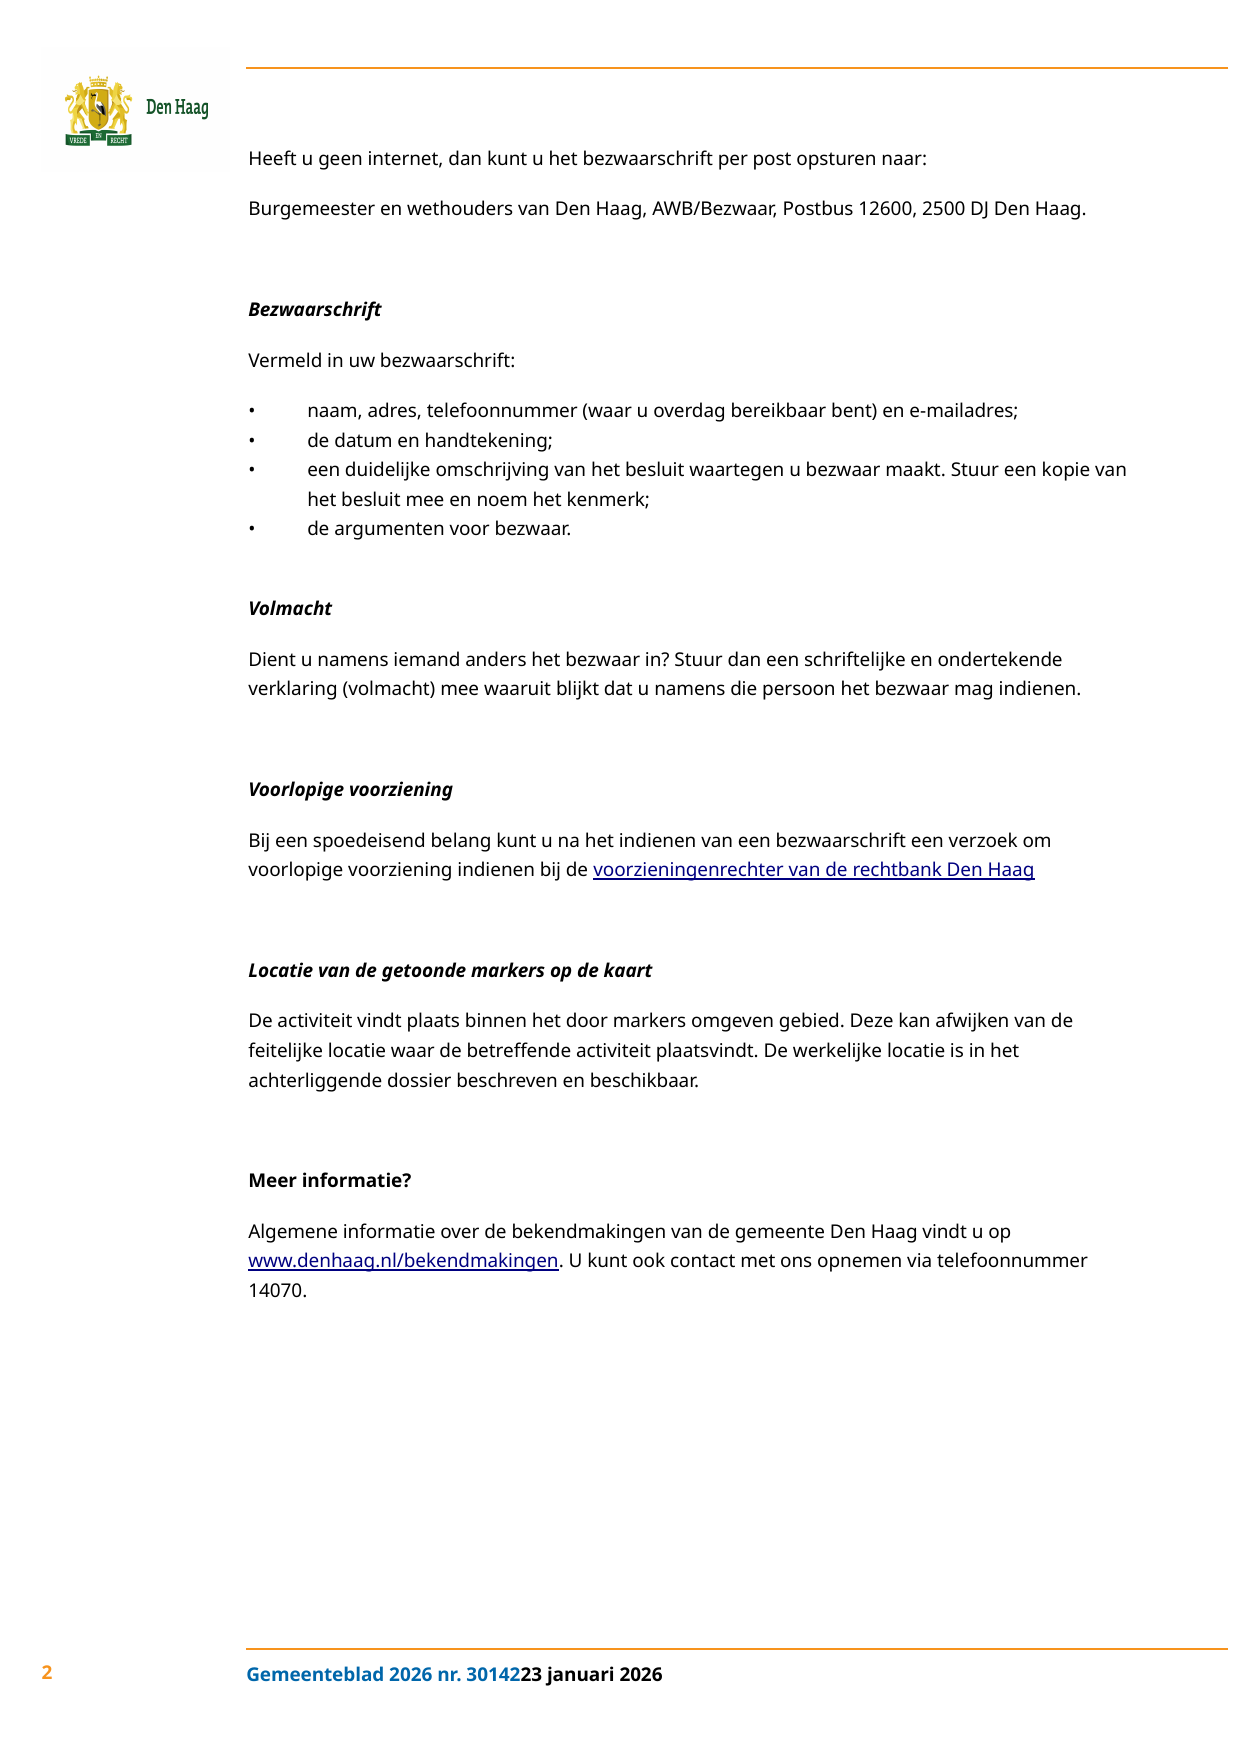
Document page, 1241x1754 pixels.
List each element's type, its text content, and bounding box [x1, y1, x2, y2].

list een duidelijke omschrijving van het besluit waartegen u bezwaar maakt. Stuur een kopie van het besluit mee en noem het kenmerk; [248, 456, 1152, 512]
text Meer informatie? [248, 1168, 1152, 1193]
text Burgemeester en wethouders van Den Haag, AWB/Bezwaar, Postbus 12600, 2500 DJ Den Haag. [248, 196, 1152, 221]
list de argumenten voor bezwaar. [248, 516, 1152, 541]
text Dient u namens iemand anders het bezwaar in? Stuur dan een schriftelijke en ondertekende verklaring (volmacht) mee waaruit blijkt dat u namens die persoon het bezwaar mag indienen. [248, 646, 1152, 701]
text Voorlopige voorziening [248, 776, 1152, 802]
text Locatie van de getoonde markers op de kaart [248, 957, 1152, 983]
text Vermeld in uw bezwaarschrift: [248, 347, 1152, 373]
text Volmacht [248, 596, 1152, 621]
text Bezwaarschrift [248, 296, 1152, 322]
text Heeft u geen internet, dan kunt u het bezwaarschrift per post opsturen naar: [248, 145, 1152, 171]
list naam, adres, telefoonnummer (waar u overdag bereikbaar bent) en e-mailadres; [248, 397, 1152, 423]
text Algemene informatie over de bekendmakingen van de gemeente Den Haag vindt u op www.denhaag.nl/bekendmakingen. U kunt ook contact met ons opnemen via telefoonnummer 14070. [248, 1218, 1152, 1303]
text Bij een spoedeisend belang kunt u na het indienen van een bezwaarschrift een verzoek om voorlopige voorziening indienen bij de voorzieningenrechter van de rechtbank Den Haag [248, 827, 1152, 882]
text De activiteit vindt plaats binnen het door markers omgeven gebied. Deze kan afwijken van de feitelijke locatie waar de betreffende activiteit plaatsvindt. De werkelijke locatie is in het achterliggende dossier beschreven en beschikbaar. [248, 1008, 1152, 1093]
picture [41, 47, 231, 172]
list de datum en handtekening; [248, 427, 1152, 453]
